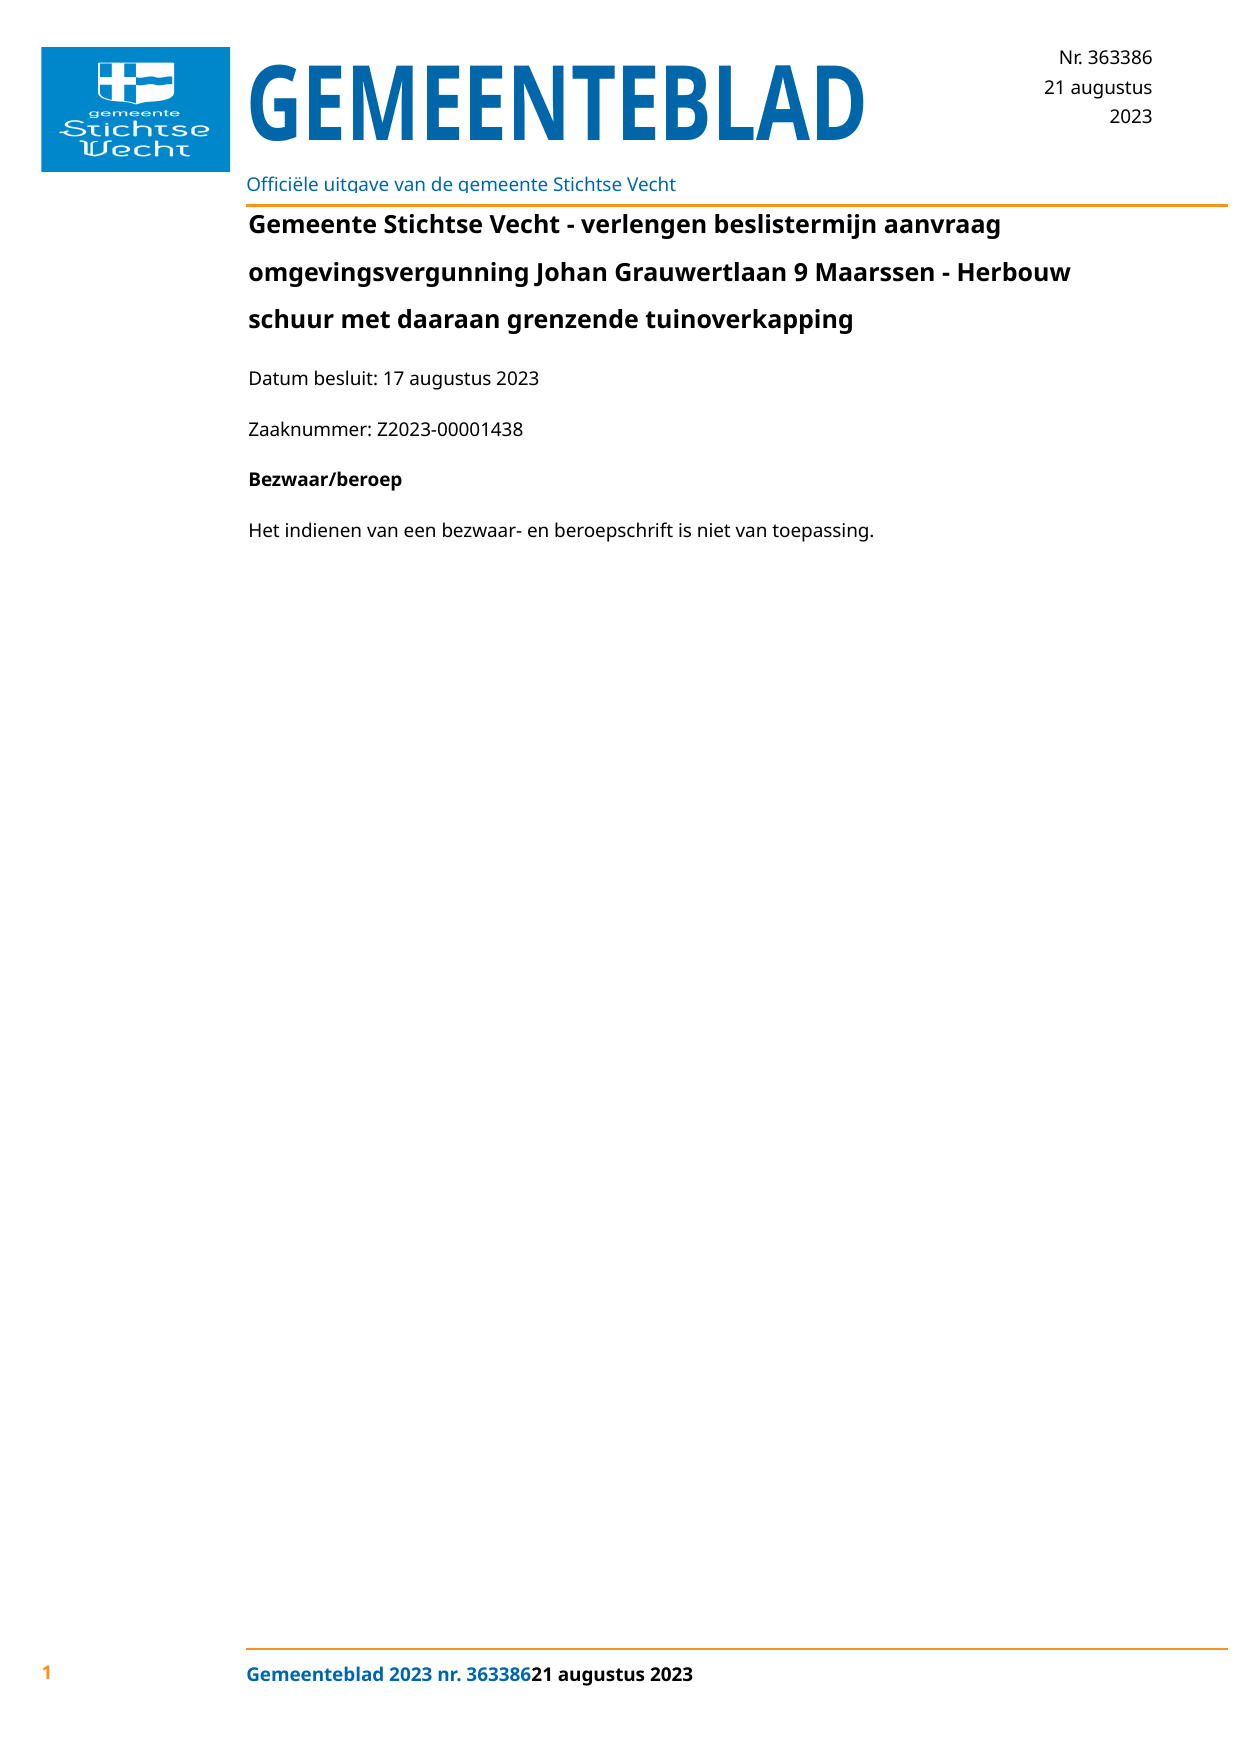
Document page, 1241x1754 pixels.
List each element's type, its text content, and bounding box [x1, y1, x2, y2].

picture [99, 63, 135, 101]
text Het indienen van een bezwaar- en beroepschrift is niet van toepassing. [248, 517, 1152, 542]
text Datum besluit: 17 augustus 2023 [248, 366, 1152, 391]
picture [137, 63, 174, 103]
text Gemeente Stichtse Vecht - verlengen beslistermijn aanvraag omgevingsvergunning Johan Grauwertlaan 9 Maarssen - Herbouw schuur met daaraan grenzende tuinoverkapping [248, 207, 1152, 336]
text Zaaknummer: Z2023-00001438 [248, 416, 1152, 442]
text Bezwaar/beroep [248, 466, 1152, 492]
